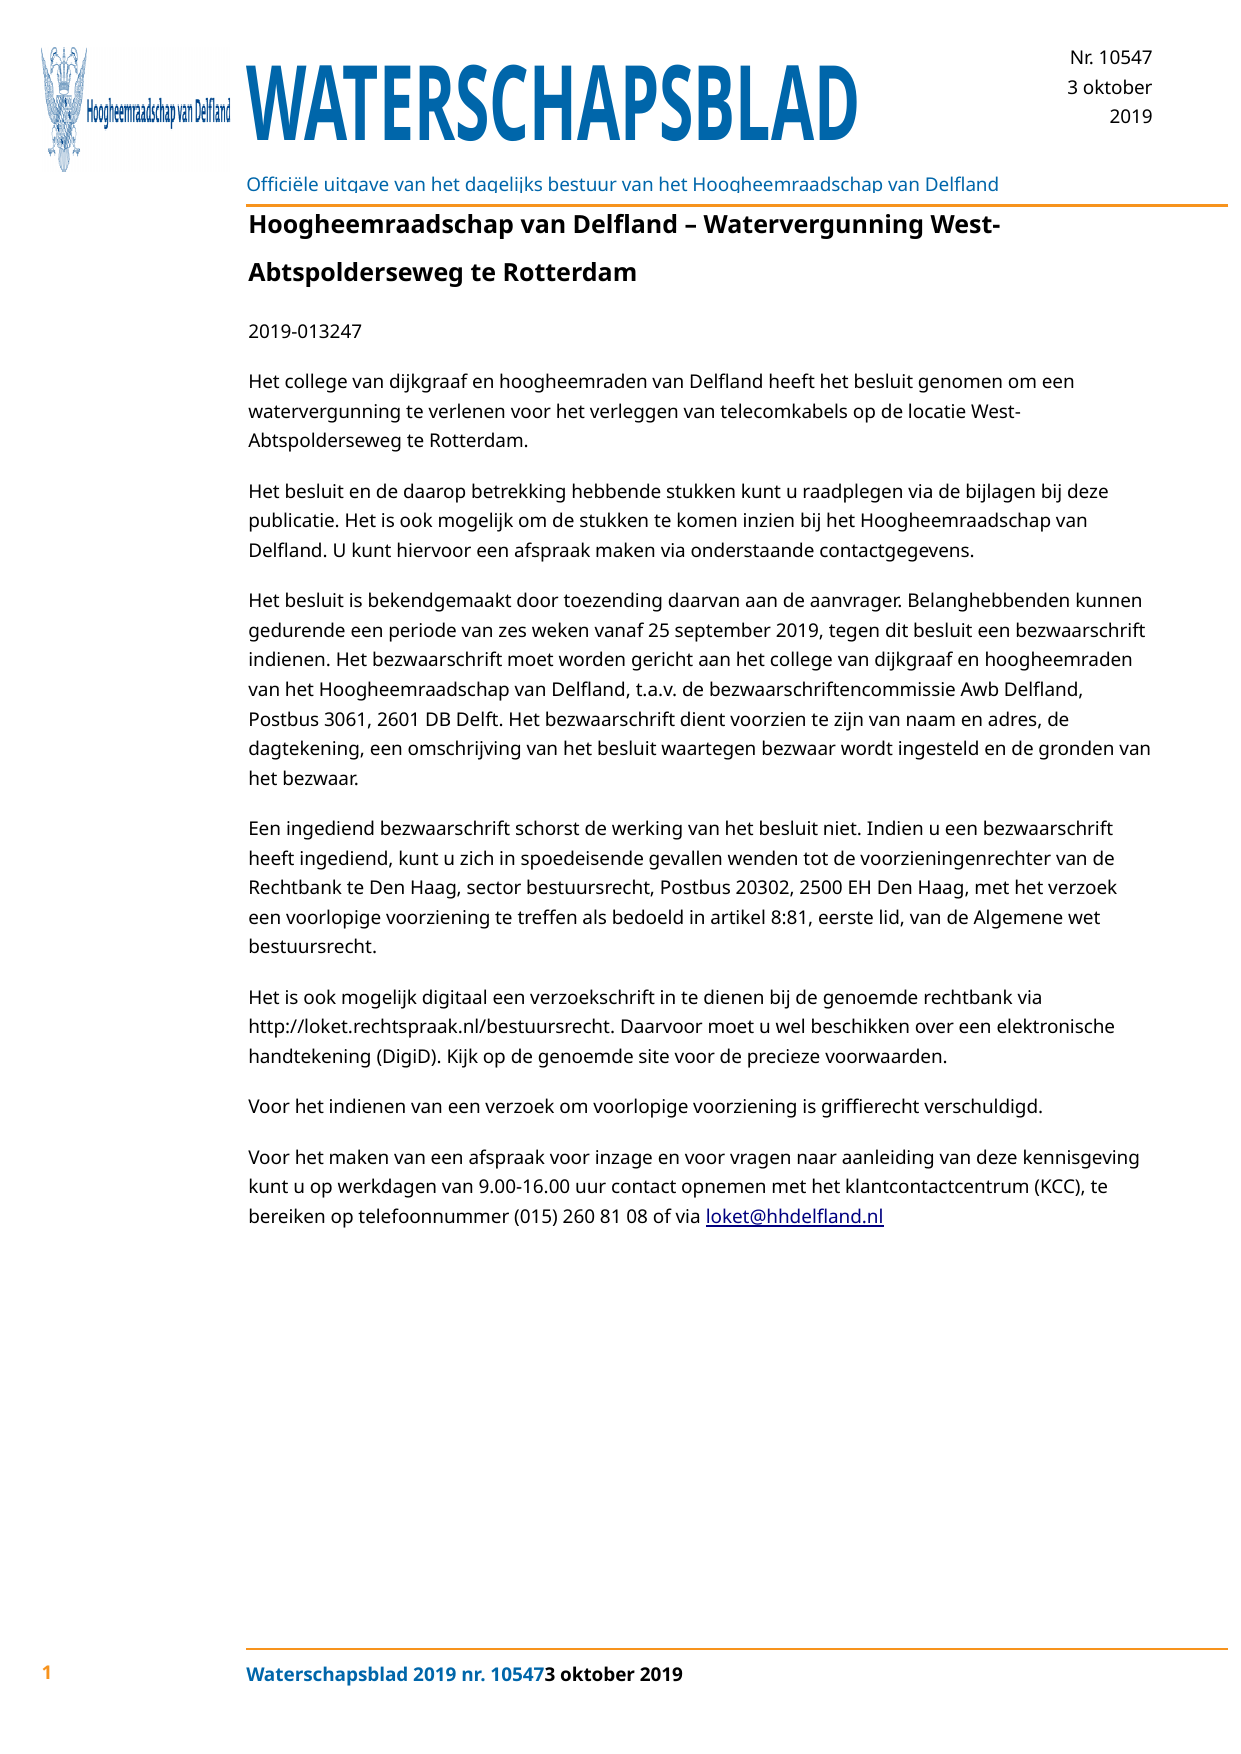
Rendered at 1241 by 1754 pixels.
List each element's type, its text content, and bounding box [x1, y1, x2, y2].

text Het is ook mogelijk digitaal een verzoekschrift in te dienen bij de genoemde rechtbank via http://loket.rechtspraak.nl/bestuursrecht. Daarvoor moet u wel beschikken over een elektronische handtekening (DigiD). Kijk op de genoemde site voor de precieze voorwaarden. [248, 984, 1152, 1069]
text Hoogheemraadschap van Delfland – Watervergunning West-Abtspolderseweg te Rotterdam [248, 207, 1152, 288]
text 2019-013247 [248, 318, 1152, 344]
text Een ingediend bezwaarschrift schorst de werking van het besluit niet. Indien u een bezwaarschrift heeft ingediend, kunt u zich in spoedeisende gevallen wenden tot de voorzieningenrechter van de Rechtbank te Den Haag, sector bestuursrecht, Postbus 20302, 2500 EH Den Haag, met het verzoek een voorlopige voorziening te treffen als bedoeld in artikel 8:81, eerste lid, van de Algemene wet bestuursrecht. [248, 815, 1152, 959]
text Het besluit is bekendgemaakt door toezending daarvan aan de aanvrager. Belanghebbenden kunnen gedurende een periode van zes weken vanaf 25 september 2019, tegen dit besluit een bezwaarschrift indienen. Het bezwaarschrift moet worden gericht aan het college van dijkgraaf en hoogheemraden van het Hoogheemraadschap van Delfland, t.a.v. de bezwaarschriftencommissie Awb Delfland, Postbus 3061, 2601 DB Delft. Het bezwaarschrift dient voorzien te zijn van naam en adres, de dagtekening, een omschrijving van het besluit waartegen bezwaar wordt ingesteld en de gronden van het bezwaar. [248, 587, 1152, 791]
text Het college van dijkgraaf en hoogheemraden van Delfland heeft het besluit genomen om een watervergunning te verlenen voor het verleggen van telecomkabels op de locatie West-Abtspolderseweg te Rotterdam. [248, 368, 1152, 453]
text Voor het indienen van een verzoek om voorlopige voorziening is griffierecht verschuldigd. [248, 1094, 1152, 1119]
picture [41, 47, 231, 172]
text Voor het maken van een afspraak voor inzage en voor vragen naar aanleiding van deze kennisgeving kunt u op werkdagen van 9.00-16.00 uur contact opnemen met het klantcontactcentrum (KCC), te bereiken op telefoonnummer (015) 260 81 08 of via loket@hhdelfland.nl [248, 1144, 1152, 1229]
text Het besluit en de daarop betrekking hebbende stukken kunt u raadplegen via de bijlagen bij deze publicatie. Het is ook mogelijk om de stukken te komen inzien bij het Hoogheemraadschap van Delfland. U kunt hiervoor een afspraak maken via onderstaande contactgegevens. [248, 478, 1152, 563]
